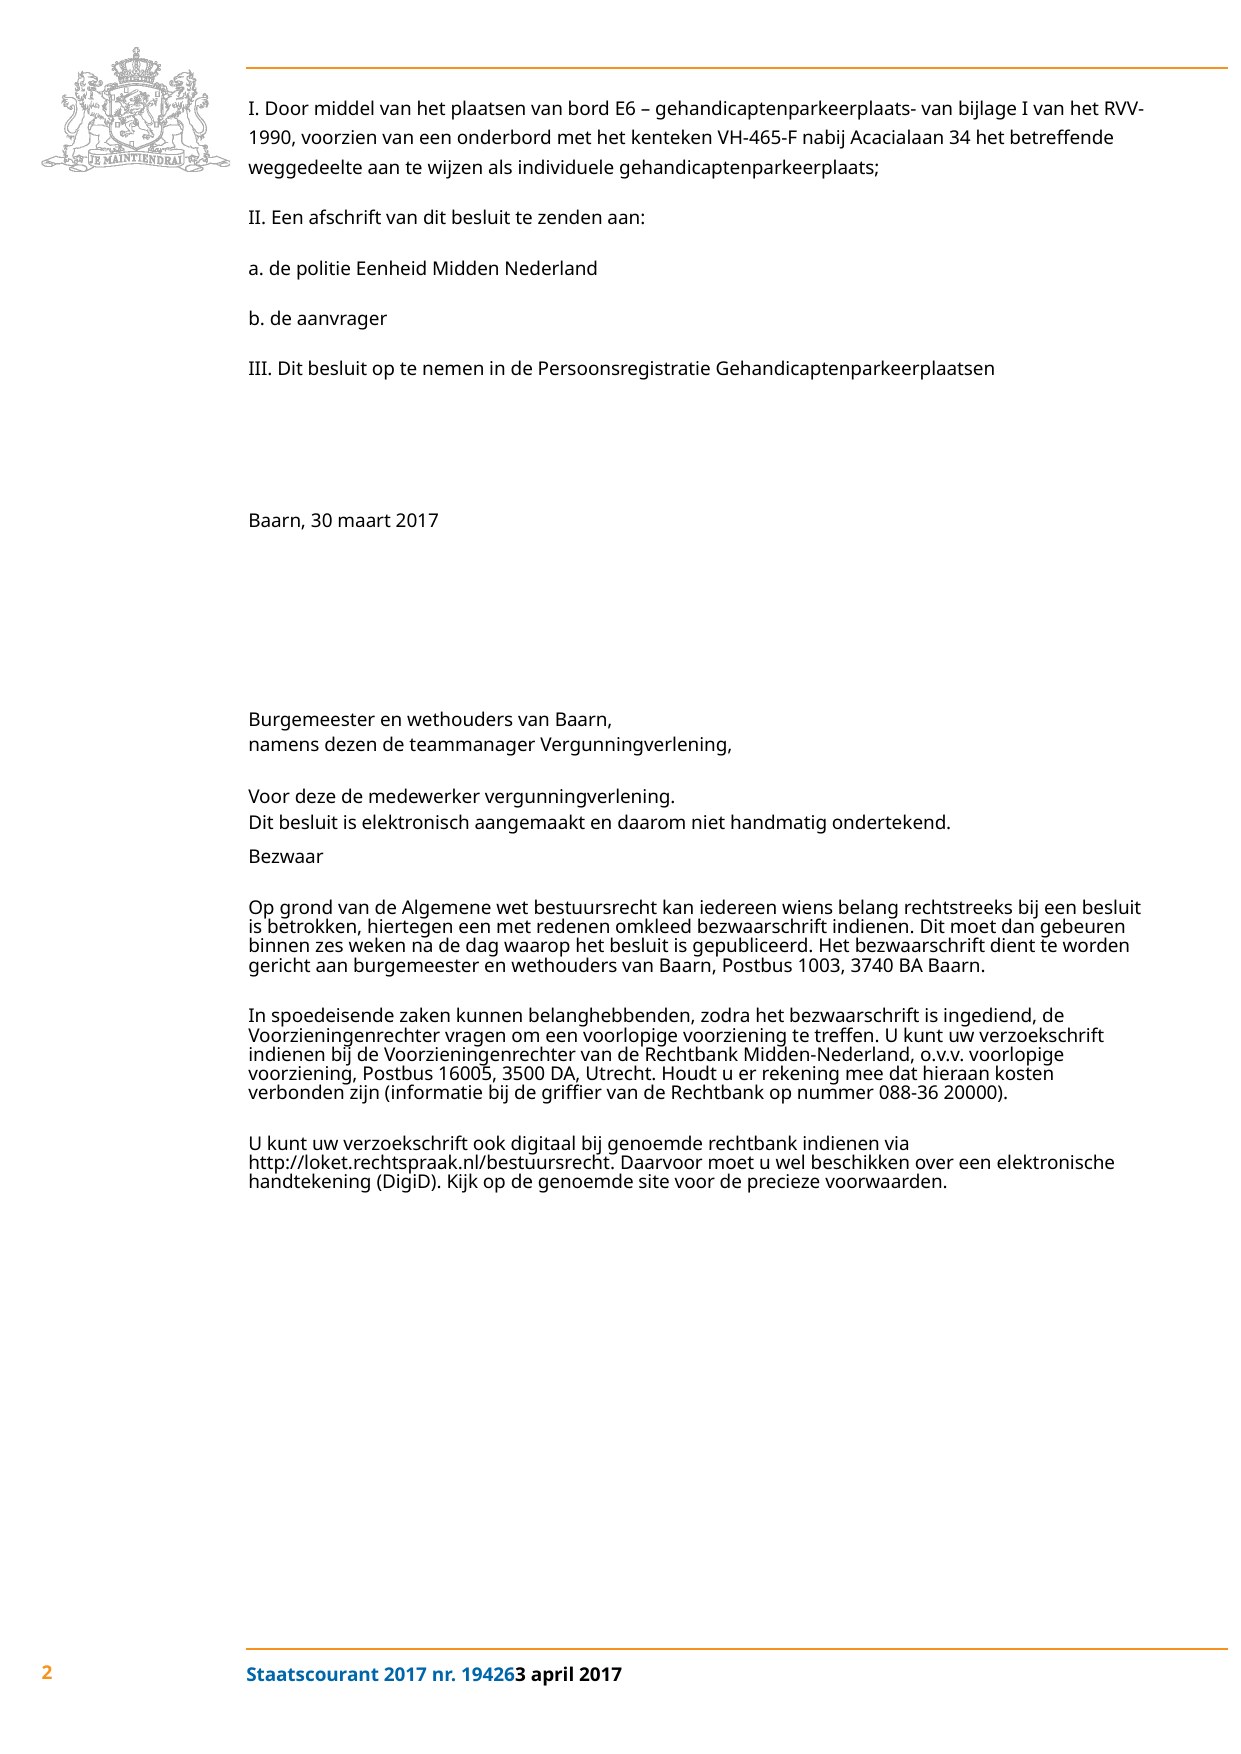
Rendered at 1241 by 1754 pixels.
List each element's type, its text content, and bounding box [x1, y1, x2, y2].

text I. Door middel van het plaatsen van bord E6 – gehandicaptenparkeerplaats- van bijlage I van het RVV-1990, voorzien van een onderbord met het kenteken VH-465-F nabij Acacialaan 34 het betreffende weggedeelte aan te wijzen als individuele gehandicaptenparkeerplaats; [248, 95, 1152, 180]
text II. Een afschrift van dit besluit te zenden aan: [248, 204, 1152, 230]
picture [41, 47, 231, 172]
text III. Dit besluit op te nemen in de Persoonsregistratie Gehandicaptenparkeerplaatsen [248, 356, 1152, 381]
text U kunt uw verzoekschrift ook digitaal bij genoemde rechtbank indienen via http://loket.rechtspraak.nl/bestuursrecht. Daarvoor moet u wel beschikken over een elektronische handtekening (DigiD). Kijk op de genoemde site voor de precieze voorwaarden. [248, 1135, 1152, 1193]
text Bezwaar [248, 848, 1152, 867]
text Op grond van de Algemene wet bestuursrecht kan iedereen wiens belang rechtstreeks bij een besluit is betrokken, hiertegen een met redenen omkleed bezwaarschrift indienen. Dit moet dan gebeuren binnen zes weken na de dag waarop het besluit is gepubliceerd. Het bezwaarschrift dient te worden gericht aan burgemeester en wethouders van Baarn, Postbus 1003, 3740 BA Baarn. [248, 899, 1152, 976]
text b. de aanvrager [248, 305, 1152, 331]
text Voor deze de medewerker vergunningverlening. [248, 783, 1152, 809]
text Burgemeester en wethouders van Baarn, [248, 706, 1152, 732]
text In spoedeisende zaken kunnen belanghebbenden, zodra het bezwaarschrift is ingediend, de Voorzieningenrechter vragen om een voorlopige voorziening te treffen. U kunt uw verzoekschrift indienen bij de Voorzieningenrechter van de Rechtbank Midden-Nederland, o.v.v. voorlopige voorziening, Postbus 16005, 3500 DA, Utrecht. Houdt u er rekening mee dat hieraan kosten verbonden zijn (informatie bij de griffier van de Rechtbank op nummer 088-36 20000). [248, 1007, 1152, 1104]
text a. de politie Eenheid Midden Nederland [248, 255, 1152, 281]
text namens dezen de teammanager Vergunningverlening, [248, 732, 1152, 757]
text Baarn, 30 maart 2017 [248, 507, 1152, 533]
text Dit besluit is elektronisch aangemaakt en daarom niet handmatig ondertekend. [248, 809, 1152, 834]
